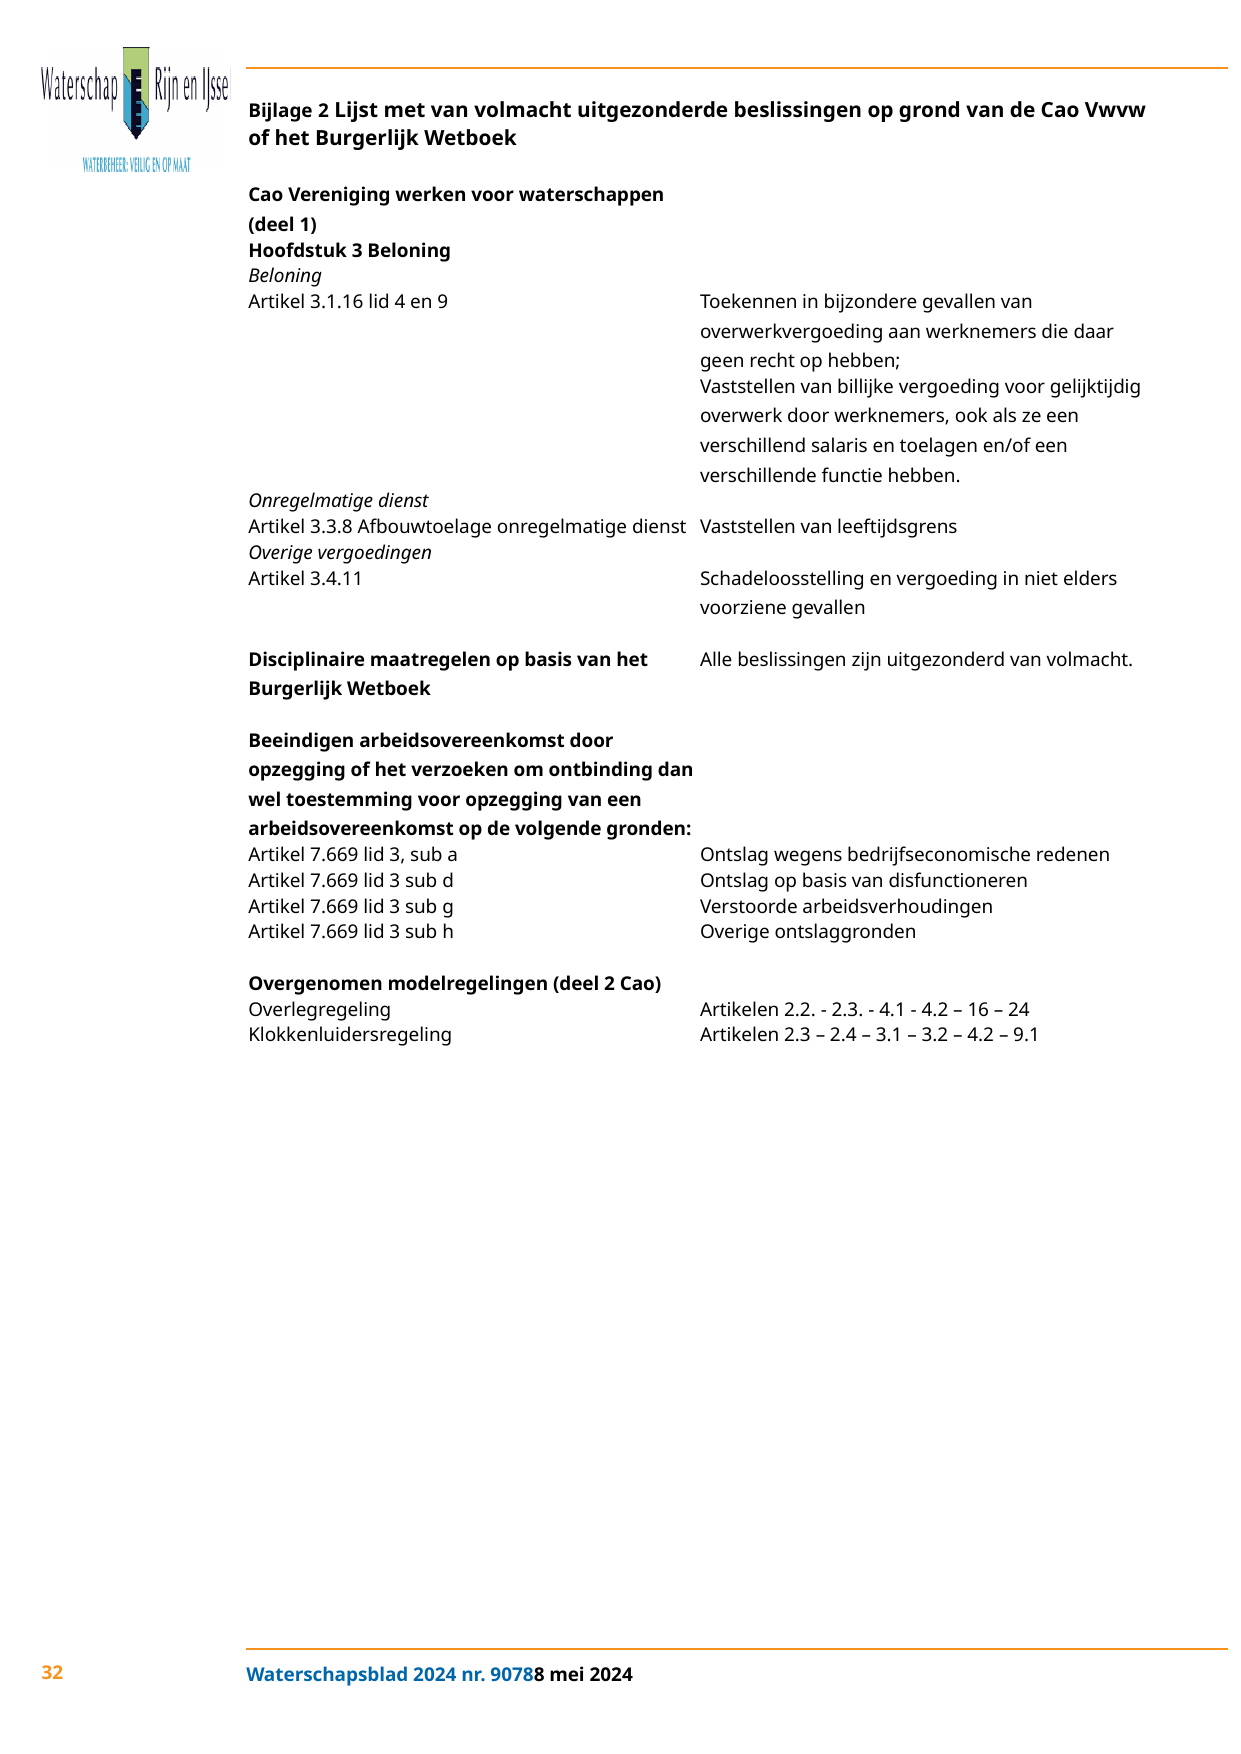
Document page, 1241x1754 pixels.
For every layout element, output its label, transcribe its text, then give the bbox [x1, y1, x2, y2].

table_cell Verstoorde arbeidsverhoudingen [700, 893, 1152, 918]
table_cell [700, 539, 1152, 565]
picture [41, 47, 231, 172]
text Bijlage 2 Lijst met van volmacht uitgezonderde beslissingen op grond van de Cao Vwvw of het Burgerlijk Wetboek [248, 95, 1152, 152]
table_cell Beeindigen arbeidsovereenkomst door opzegging of het verzoeken om ontbinding dan wel toestemming voor opzegging van een arbeidsovereenkomst op de volgende gronden: [248, 727, 700, 841]
table_cell Ontslag wegens bedrijfseconomische redenen [700, 841, 1152, 867]
table_header Cao Vereniging werken voor waterschappen (deel 1) [248, 181, 700, 237]
table_cell [700, 970, 1152, 996]
table_cell Disciplinaire maatregelen op basis van het Burgerlijk Wetboek [248, 646, 700, 701]
table_cell [700, 944, 1152, 970]
table_cell Vaststellen van leeftijdsgrens [700, 513, 1152, 539]
table_cell Hoofdstuk 3 Beloning [248, 237, 700, 262]
table_cell Artikel 3.1.16 lid 4 en 9 [248, 288, 700, 373]
table_cell Schadeloosstelling en vergoeding in niet elders voorziene gevallen [700, 565, 1152, 620]
table_cell Beloning [248, 263, 700, 288]
table_cell [248, 701, 700, 727]
table_cell [700, 263, 1152, 288]
table_cell Artikel 7.669 lid 3 sub g [248, 893, 700, 918]
table_cell Artikel 3.3.8 Afbouwtoelage onregelmatige dienst [248, 513, 700, 539]
table_cell Artikel 7.669 lid 3 sub h [248, 919, 700, 944]
table_cell Artikelen 2.3 – 2.4 – 3.1 – 3.2 – 4.2 – 9.1 [700, 1021, 1152, 1047]
table_cell Artikelen 2.2. - 2.3. - 4.1 - 4.2 – 16 – 24 [700, 996, 1152, 1021]
table_cell Alle beslissingen zijn uitgezonderd van volmacht. [700, 646, 1152, 701]
table_cell Artikel 7.669 lid 3, sub a [248, 841, 700, 867]
table_cell [700, 701, 1152, 727]
table_cell [700, 488, 1152, 513]
table_cell Overige vergoedingen [248, 539, 700, 565]
table_cell [248, 373, 700, 488]
table_cell Vaststellen van billijke vergoeding voor gelijktijdig overwerk door werknemers, ook als ze een verschillend salaris en toelagen en/of een verschillende functie hebben. [700, 373, 1152, 488]
table_cell Overlegregeling [248, 996, 700, 1021]
table_cell Ontslag op basis van disfunctioneren [700, 867, 1152, 893]
table_cell [248, 944, 700, 970]
table_cell Klokkenluidersregeling [248, 1021, 700, 1047]
table_cell [700, 237, 1152, 262]
table_cell Toekennen in bijzondere gevallen van overwerkvergoeding aan werknemers die daar geen recht op hebben; [700, 288, 1152, 373]
table_cell [700, 727, 1152, 841]
table_header [700, 181, 1152, 237]
table_cell [248, 620, 700, 646]
table_cell Artikel 3.4.11 [248, 565, 700, 620]
table_cell [700, 620, 1152, 646]
table_cell Onregelmatige dienst [248, 488, 700, 513]
table_cell Artikel 7.669 lid 3 sub d [248, 867, 700, 893]
table_cell Overgenomen modelregelingen (deel 2 Cao) [248, 970, 700, 996]
table_cell Overige ontslaggronden [700, 919, 1152, 944]
